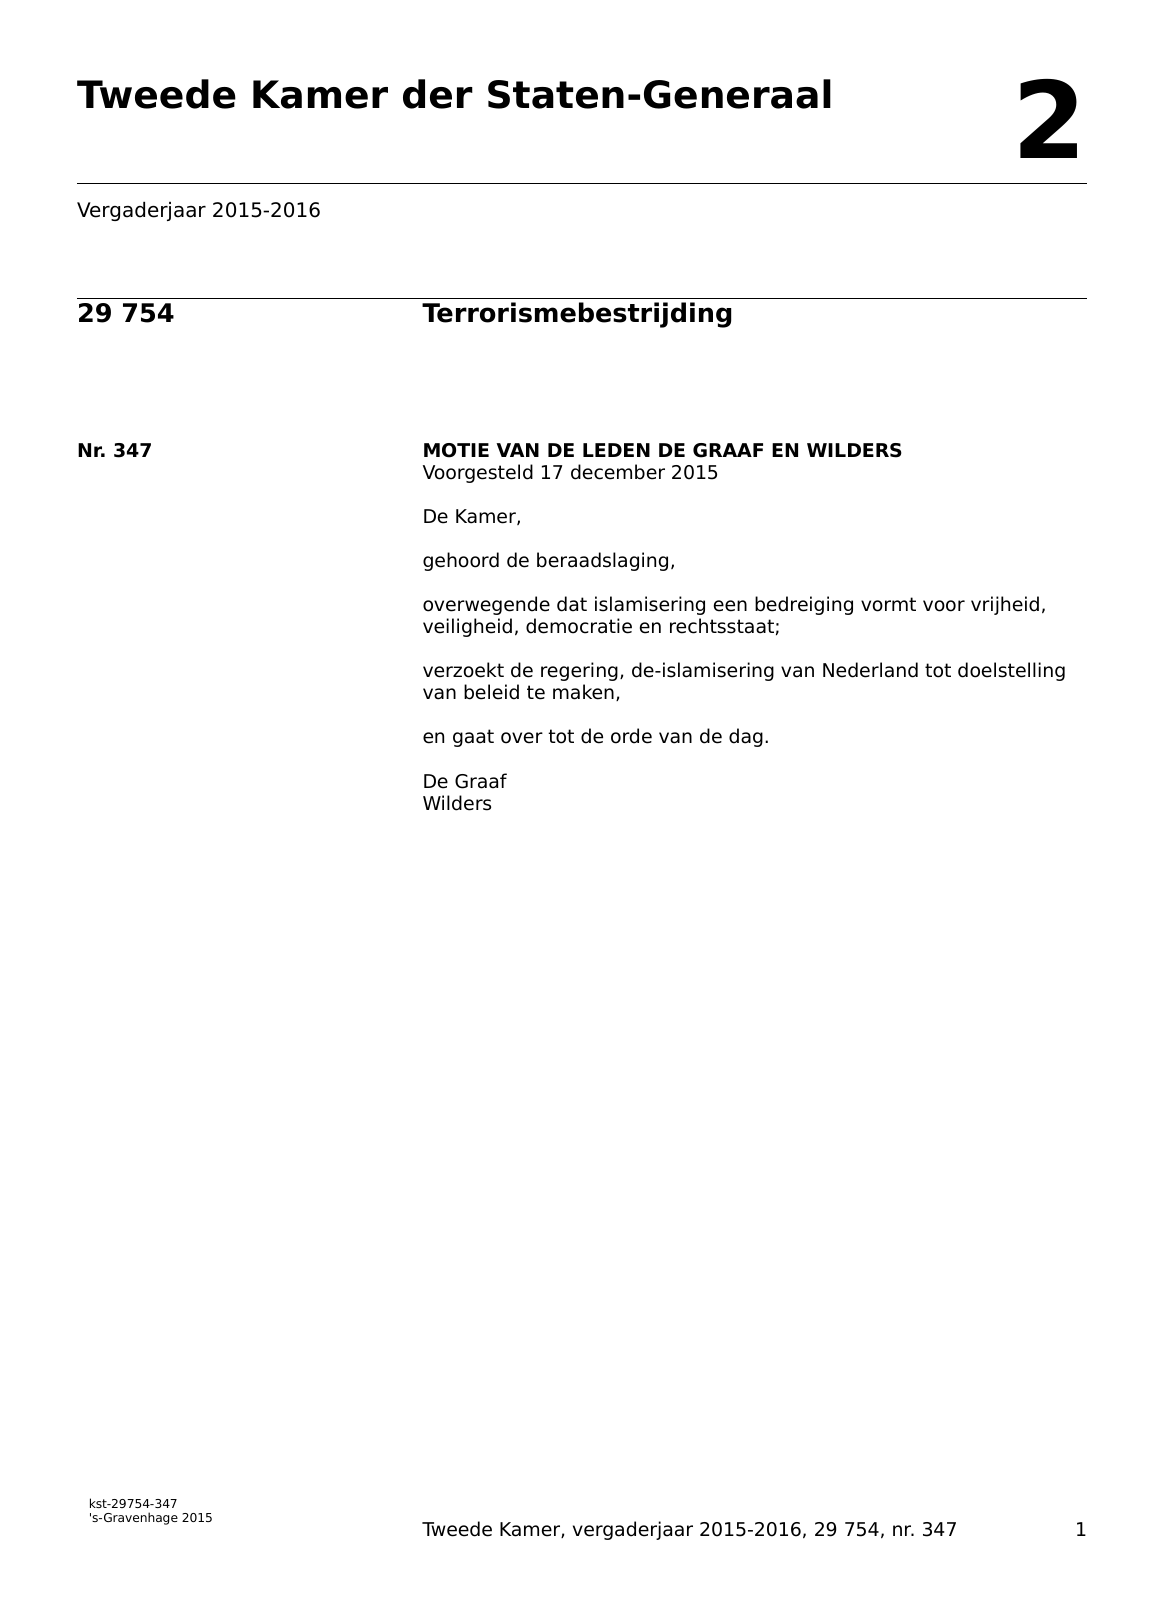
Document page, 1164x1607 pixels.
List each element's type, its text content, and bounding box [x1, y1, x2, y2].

text Voorgesteld 17 december 2015 [422, 462, 1087, 484]
text kst-29754-347 [88, 1497, 323, 1511]
text en gaat over tot de orde van de dag. [422, 726, 1087, 748]
text De Kamer, [422, 506, 1087, 528]
text De Graaf [422, 771, 1087, 793]
text verzoekt de regering, de-islamisering van Nederland tot doelstelling van beleid te maken, [422, 660, 1087, 704]
text overwegende dat islamisering een bedreiging vormt voor vrijheid, veiligheid, democratie en rechtsstaat; [422, 594, 1087, 638]
text 's-Gravenhage 2015 [88, 1511, 323, 1525]
table_header 2 [886, 59, 1087, 183]
subtitle 29 754 Terrorismebestrijding [77, 299, 1087, 329]
subtitle Nr. 347 MOTIE VAN DE LEDEN DE GRAAF EN WILDERS [77, 440, 1087, 462]
table_header Tweede Kamer der Staten-Generaal [77, 59, 886, 183]
table_cell Vergaderjaar 2015-2016 [77, 184, 1087, 298]
text Wilders [422, 793, 1087, 814]
text gehoord de beraadslaging, [422, 550, 1087, 572]
